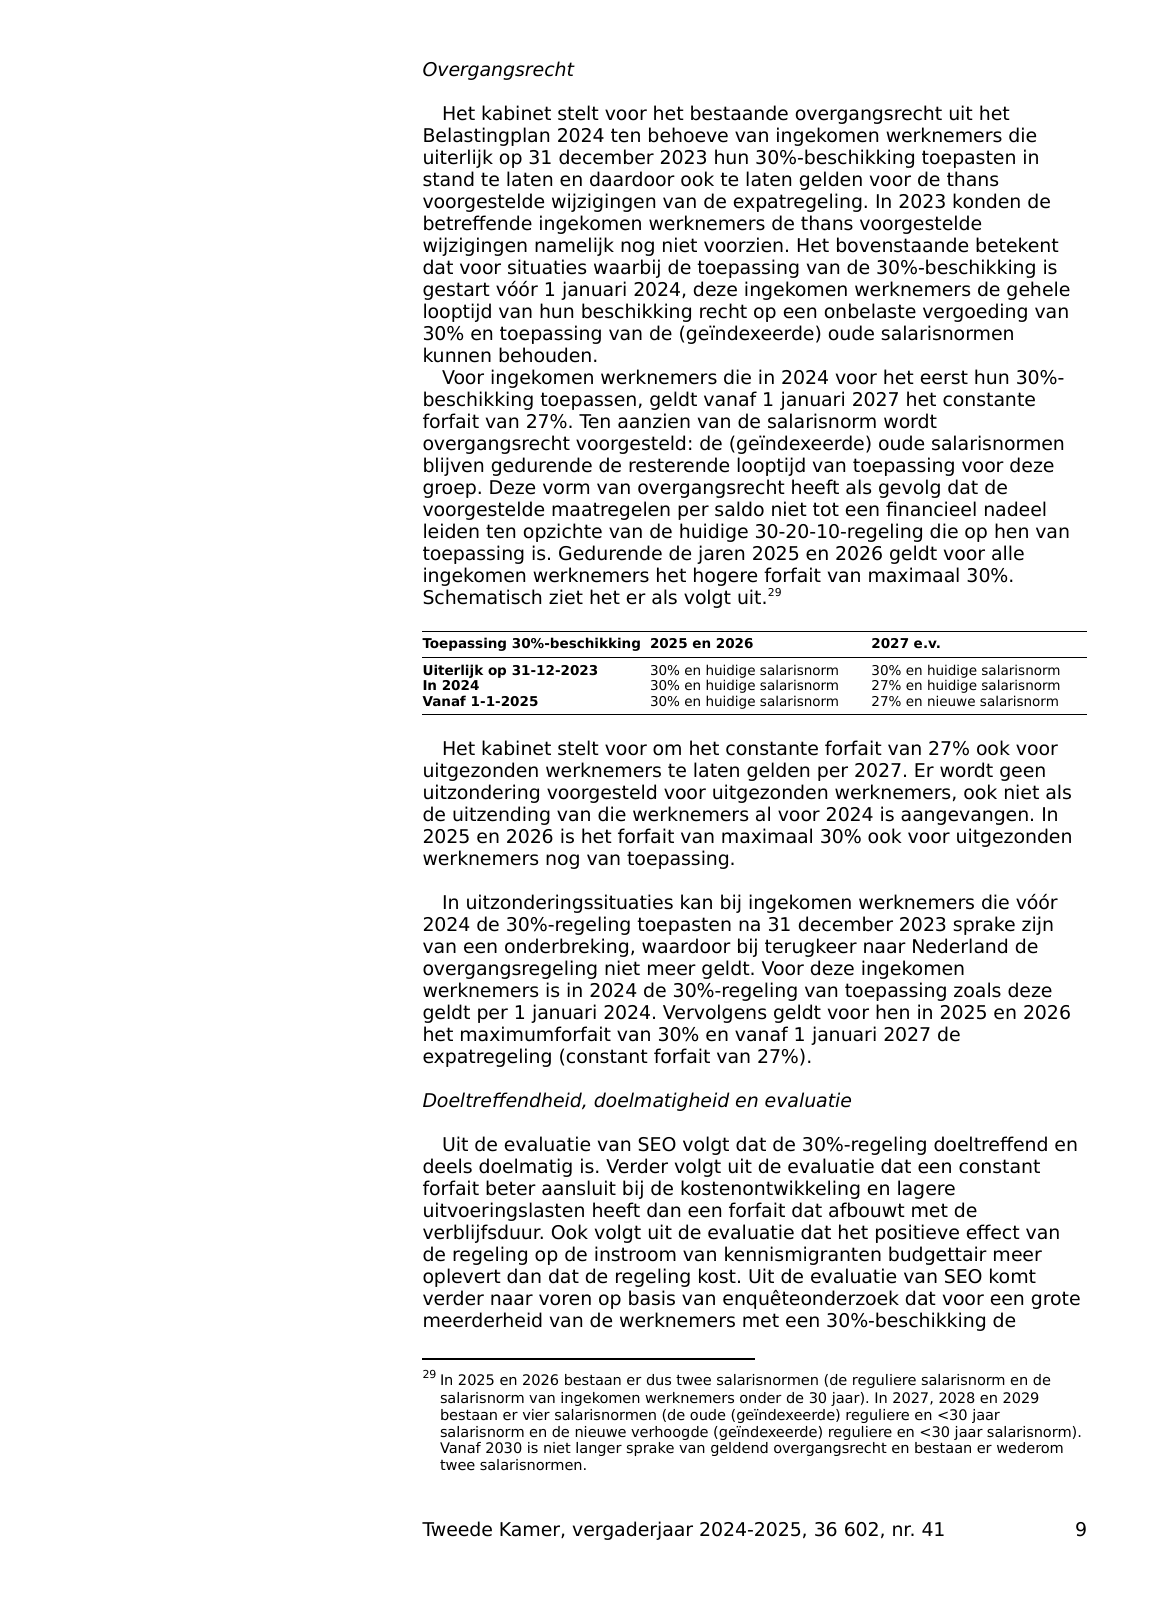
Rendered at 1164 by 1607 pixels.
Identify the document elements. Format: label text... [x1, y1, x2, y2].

table_header 2025 en 2026 [644, 632, 865, 657]
subtitle Overgangsrecht [422, 59, 1087, 81]
text Het kabinet stelt voor het bestaande overgangsrecht uit het Belastingplan 2024 ten behoeve van ingekomen werknemers die uiterlijk op 31 december 2023 hun 30%-beschikking toepasten in stand te laten en daardoor ook te laten gelden voor de thans voorgestelde wijzigingen van de expatregeling. In 2023 konden de betreffende ingekomen werknemers de thans voorgestelde wijzigingen namelijk nog niet voorzien. Het bovenstaande betekent dat voor situaties waarbij de toepassing van de 30%-beschikking is gestart vóór 1 januari 2024, deze ingekomen werknemers de gehele looptijd van hun beschikking recht op een onbelaste vergoeding van 30% en toepassing van de (geïndexeerde) oude salarisnormen kunnen behouden. [422, 103, 1087, 367]
text In uitzonderingssituaties kan bij ingekomen werknemers die vóór 2024 de 30%-regeling toepasten na 31 december 2023 sprake zijn van een onderbreking, waardoor bij terugkeer naar Nederland de overgangsregeling niet meer geldt. Voor deze ingekomen werknemers is in 2024 de 30%-regeling van toepassing zoals deze geldt per 1 januari 2024. Vervolgens geldt voor hen in 2025 en 2026 het maximumforfait van 30% en vanaf 1 januari 2027 de expatregeling (constant forfait van 27%). [422, 892, 1087, 1067]
table_cell Vanaf 1-1-2025 [422, 694, 644, 714]
text Het kabinet stelt voor om het constante forfait van 27% ook voor uitgezonden werknemers te laten gelden per 2027. Er wordt geen uitzondering voorgesteld voor uitgezonden werknemers, ook niet als de uitzending van die werknemers al voor 2024 is aangevangen. In 2025 en 2026 is het forfait van maximaal 30% ook voor uitgezonden werknemers nog van toepassing. [422, 738, 1087, 869]
table_header Toepassing 30%-beschikking [422, 632, 644, 657]
table_cell 27% en huidige salarisnorm [865, 678, 1087, 694]
text Voor ingekomen werknemers die in 2024 voor het eerst hun 30%-beschikking toepassen, geldt vanaf 1 januari 2027 het constante forfait van 27%. Ten aanzien van de salarisnorm wordt overgangsrecht voorgesteld: de (geïndexeerde) oude salarisnormen blijven gedurende de resterende looptijd van toepassing voor deze groep. Deze vorm van overgangsrecht heeft als gevolg dat de voorgestelde maatregelen per saldo niet tot een financieel nadeel leiden ten opzichte van de huidige 30-20-10-regeling die op hen van toepassing is. Gedurende de jaren 2025 en 2026 geldt voor alle ingekomen werknemers het hogere forfait van maximaal 30%. Schematisch ziet het er als volgt uit. [422, 367, 1087, 609]
table_cell 30% en huidige salarisnorm [644, 678, 865, 694]
text In 2025 en 2026 bestaan er dus twee salarisnormen (de reguliere salarisnorm en de salarisnorm van ingekomen werknemers onder de 30 jaar). In 2027, 2028 en 2029 bestaan er vier salarisnormen (de oude (geïndexeerde) reguliere en <30 jaar salarisnorm en de nieuwe verhoogde (geïndexeerde) reguliere en <30 jaar salarisnorm). Vanaf 2030 is niet langer sprake van geldend overgangsrecht en bestaan er wederom twee salarisnormen. [422, 1368, 1087, 1474]
table_header 2027 e.v. [865, 632, 1087, 657]
table_cell Uiterlijk op 31-12-2023 [422, 658, 644, 678]
table_cell 30% en huidige salarisnorm [865, 658, 1087, 678]
table_cell In 2024 [422, 678, 644, 694]
text Uit de evaluatie van SEO volgt dat de 30%-regeling doeltreffend en deels doelmatig is. Verder volgt uit de evaluatie dat een constant forfait beter aansluit bij de kostenontwikkeling en lagere uitvoeringslasten heeft dan een forfait dat afbouwt met de verblijfsduur. Ook volgt uit de evaluatie dat het positieve effect van de regeling op de instroom van kennismigranten budgettair meer oplevert dan dat de regeling kost. Uit de evaluatie van SEO komt verder naar voren op basis van enquêteonderzoek dat voor een grote meerderheid van de werknemers met een 30%-beschikking de [422, 1134, 1087, 1332]
table_cell 27% en nieuwe salarisnorm [865, 694, 1087, 714]
subtitle Doeltreffendheid, doelmatigheid en evaluatie [422, 1090, 1087, 1112]
table_cell 30% en huidige salarisnorm [644, 658, 865, 678]
table_cell 30% en huidige salarisnorm [644, 694, 865, 714]
